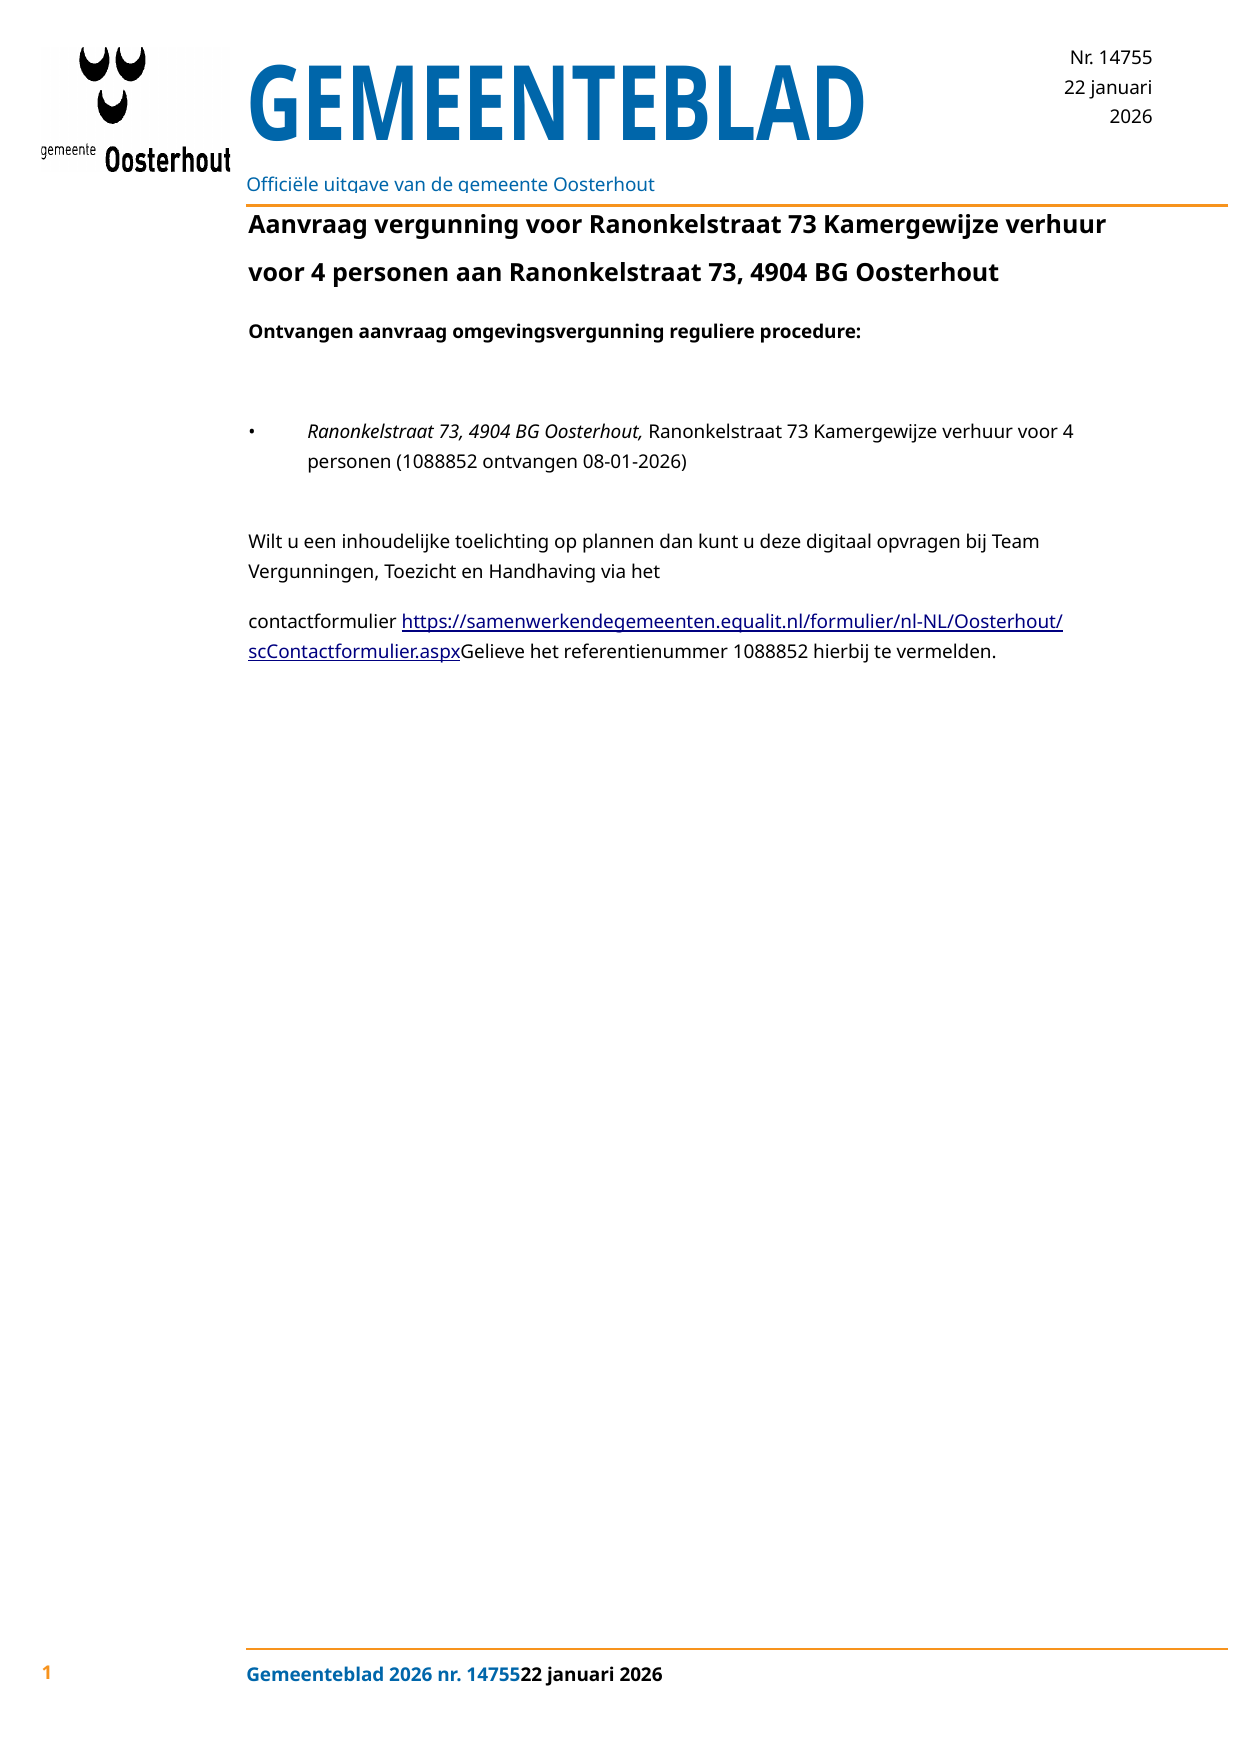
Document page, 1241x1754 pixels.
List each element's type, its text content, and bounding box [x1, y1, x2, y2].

text Aanvraag vergunning voor Ranonkelstraat 73 Kamergewijze verhuur voor 4 personen aan Ranonkelstraat 73, 4904 BG Oosterhout [248, 207, 1152, 288]
list Ranonkelstraat 73, 4904 BG Oosterhout, Ranonkelstraat 73 Kamergewijze verhuur voor 4 personen (1088852 ontvangen 08-01-2026) [248, 419, 1152, 474]
text Wilt u een inhoudelijke toelichting op plannen dan kunt u deze digitaal opvragen bij Team Vergunningen, Toezicht en Handhaving via het [248, 528, 1152, 584]
picture [41, 47, 231, 172]
text Ontvangen aanvraag omgevingsvergunning reguliere procedure: [248, 318, 1152, 344]
text contactformulier https://samenwerkendegemeenten.equalit.nl/formulier/nl-NL/Oosterhout/scContactformulier.aspxGelieve het referentienummer 1088852 hierbij te vermelden. [248, 608, 1152, 664]
